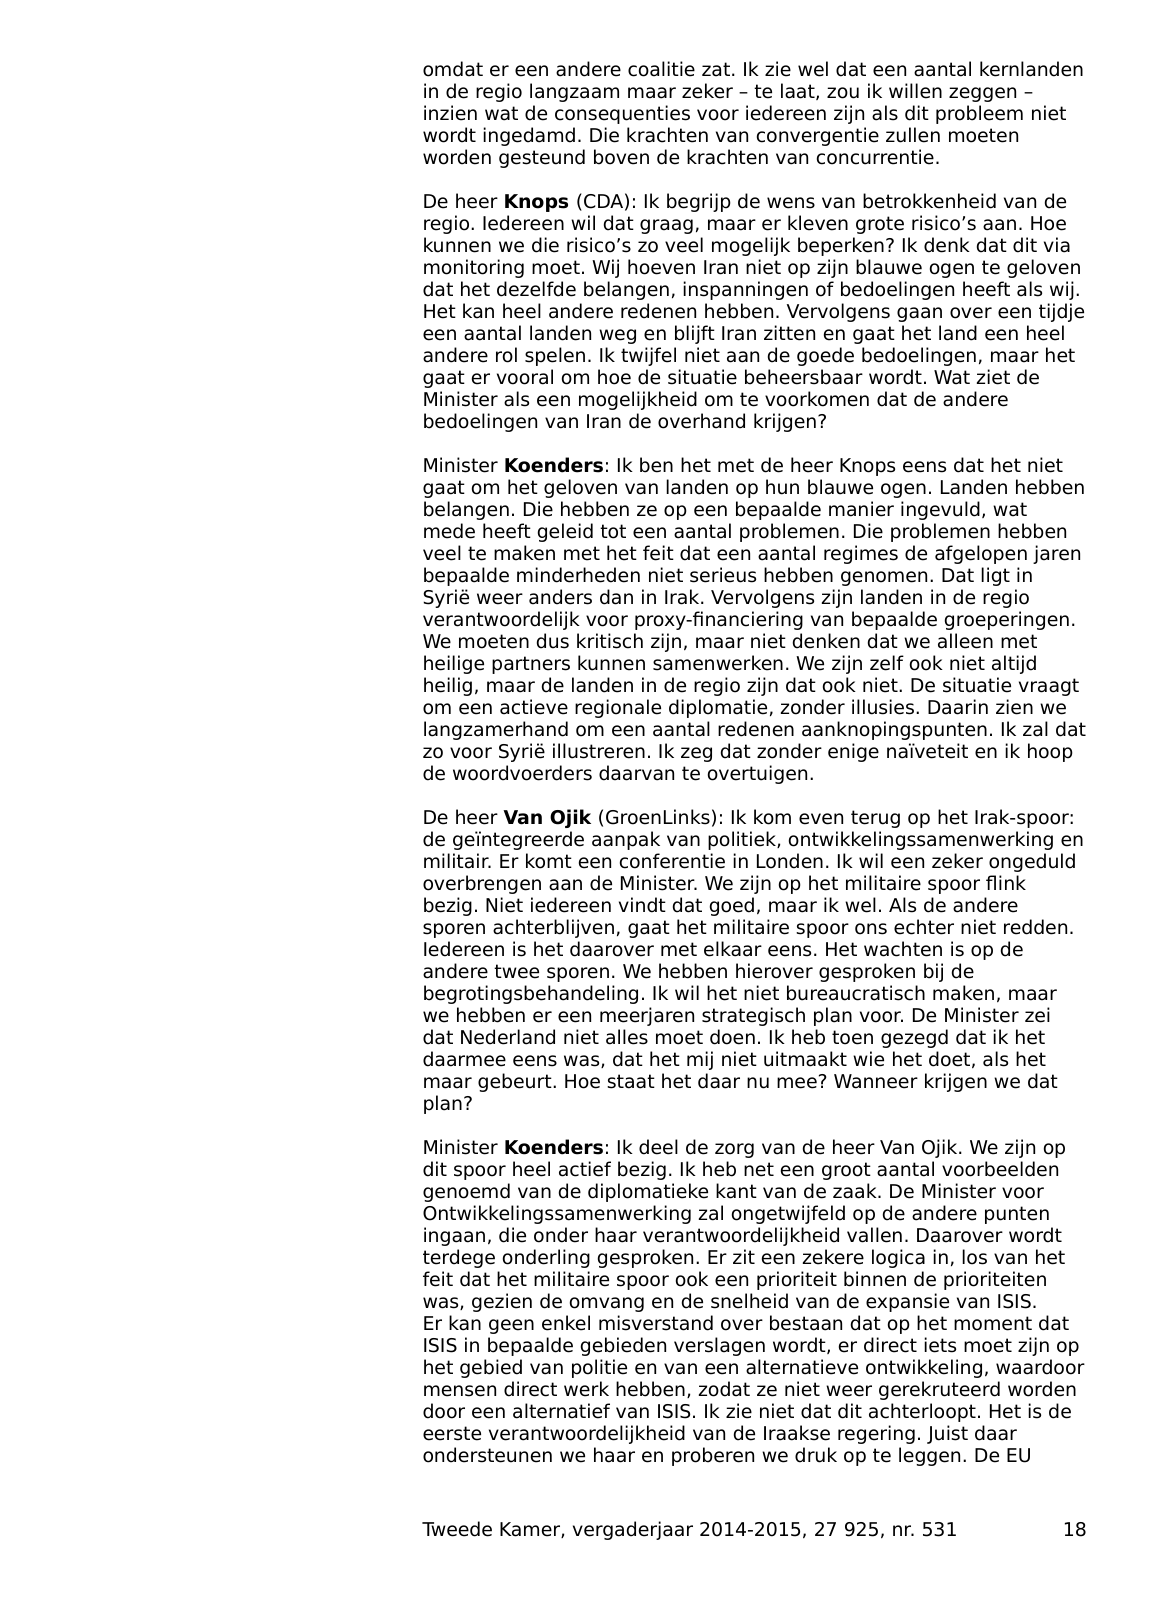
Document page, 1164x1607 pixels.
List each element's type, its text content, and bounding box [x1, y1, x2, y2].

text De heer Knops (CDA): Ik begrijp de wens van betrokkenheid van de regio. Iedereen wil dat graag, maar er kleven grote risico’s aan. Hoe kunnen we die risico’s zo veel mogelijk beperken? Ik denk dat dit via monitoring moet. Wij hoeven Iran niet op zijn blauwe ogen te geloven dat het dezelfde belangen, inspanningen of bedoelingen heeft als wij. Het kan heel andere redenen hebben. Vervolgens gaan over een tijdje een aantal landen weg en blijft Iran zitten en gaat het land een heel andere rol spelen. Ik twijfel niet aan de goede bedoelingen, maar het gaat er vooral om hoe de situatie beheersbaar wordt. Wat ziet de Minister als een mogelijkheid om te voorkomen dat de andere bedoelingen van Iran de overhand krijgen? [422, 191, 1087, 433]
text Er kan geen enkel misverstand over bestaan dat op het moment dat ISIS in bepaalde gebieden verslagen wordt, er direct iets moet zijn op het gebied van politie en van een alternatieve ontwikkeling, waardoor mensen direct werk hebben, zodat ze niet weer gerekruteerd worden door een alternatief van ISIS. Ik zie niet dat dit achterloopt. Het is de eerste verantwoordelijkheid van de Iraakse regering. Juist daar ondersteunen we haar en proberen we druk op te leggen. De EU [422, 1313, 1087, 1467]
text omdat er een andere coalitie zat. Ik zie wel dat een aantal kernlanden in de regio langzaam maar zeker – te laat, zou ik willen zeggen – inzien wat de consequenties voor iedereen zijn als dit probleem niet wordt ingedamd. Die krachten van convergentie zullen moeten worden gesteund boven de krachten van concurrentie. [422, 59, 1087, 169]
text De heer Van Ojik (GroenLinks): Ik kom even terug op het Irak-spoor: de geïntegreerde aanpak van politiek, ontwikkelingssamenwerking en militair. Er komt een conferentie in Londen. Ik wil een zeker ongeduld overbrengen aan de Minister. We zijn op het militaire spoor flink bezig. Niet iedereen vindt dat goed, maar ik wel. Als de andere sporen achterblijven, gaat het militaire spoor ons echter niet redden. Iedereen is het daarover met elkaar eens. Het wachten is op de andere twee sporen. We hebben hierover gesproken bij de begrotingsbehandeling. Ik wil het niet bureaucratisch maken, maar we hebben er een meerjaren strategisch plan voor. De Minister zei dat Nederland niet alles moet doen. Ik heb toen gezegd dat ik het daarmee eens was, dat het mij niet uitmaakt wie het doet, als het maar gebeurt. Hoe staat het daar nu mee? Wanneer krijgen we dat plan? [422, 807, 1087, 1115]
text Minister Koenders: Ik ben het met de heer Knops eens dat het niet gaat om het geloven van landen op hun blauwe ogen. Landen hebben belangen. Die hebben ze op een bepaalde manier ingevuld, wat mede heeft geleid tot een aantal problemen. Die problemen hebben veel te maken met het feit dat een aantal regimes de afgelopen jaren bepaalde minderheden niet serieus hebben genomen. Dat ligt in Syrië weer anders dan in Irak. Vervolgens zijn landen in de regio verantwoordelijk voor proxy-financiering van bepaalde groeperingen. We moeten dus kritisch zijn, maar niet denken dat we alleen met heilige partners kunnen samenwerken. We zijn zelf ook niet altijd heilig, maar de landen in de regio zijn dat ook niet. De situatie vraagt om een actieve regionale diplomatie, zonder illusies. Daarin zien we langzamerhand om een aantal redenen aanknopingspunten. Ik zal dat zo voor Syrië illustreren. Ik zeg dat zonder enige naïveteit en ik hoop de woordvoerders daarvan te overtuigen. [422, 455, 1087, 785]
text Minister Koenders: Ik deel de zorg van de heer Van Ojik. We zijn op dit spoor heel actief bezig. Ik heb net een groot aantal voorbeelden genoemd van de diplomatieke kant van de zaak. De Minister voor Ontwikkelingssamenwerking zal ongetwijfeld op de andere punten ingaan, die onder haar verantwoordelijkheid vallen. Daarover wordt terdege onderling gesproken. Er zit een zekere logica in, los van het feit dat het militaire spoor ook een prioriteit binnen de prioriteiten was, gezien de omvang en de snelheid van de expansie van ISIS. [422, 1137, 1087, 1313]
